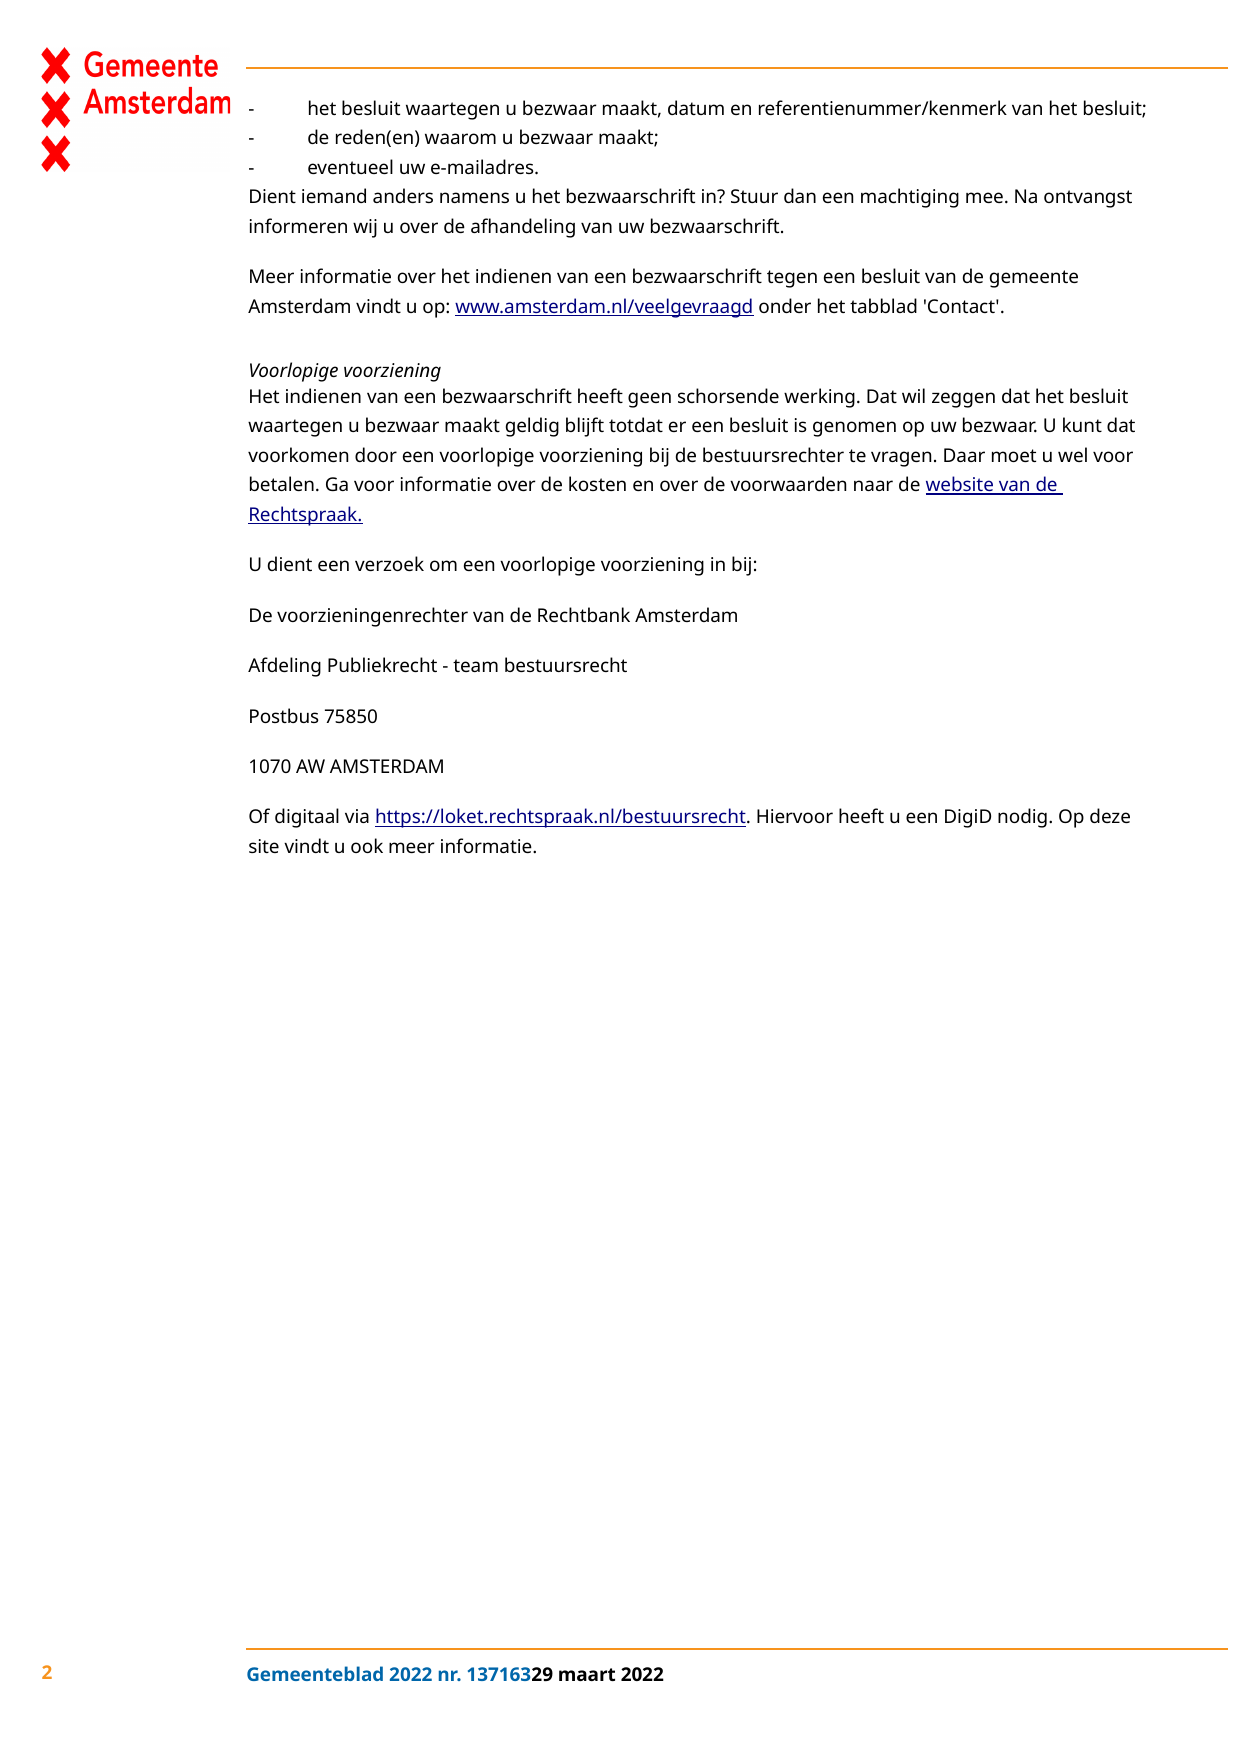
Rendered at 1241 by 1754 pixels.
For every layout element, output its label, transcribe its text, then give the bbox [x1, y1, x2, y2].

text Afdeling Publiekrecht - team bestuursrecht [248, 652, 1152, 678]
text Of digitaal via https://loket.rechtspraak.nl/bestuursrecht. Hiervoor heeft u een DigiD nodig. Op deze site vindt u ook meer informatie. [248, 804, 1152, 859]
text Postbus 75850 [248, 703, 1152, 728]
text U dient een verzoek om een voorlopige voorziening in bij: [248, 552, 1152, 577]
list het besluit waartegen u bezwaar maakt, datum en referentienummer/kenmerk van het besluit; [248, 95, 1152, 121]
text Voorlopige voorziening [248, 357, 1152, 383]
text Dient iemand anders namens u het bezwaarschrift in? Stuur dan een machtiging mee. Na ontvangst informeren wij u over de afhandeling van uw bezwaarschrift. [248, 183, 1152, 239]
text 1070 AW AMSTERDAM [248, 753, 1152, 779]
list de reden(en) waarom u bezwaar maakt; [248, 124, 1152, 150]
text Het indienen van een bezwaarschrift heeft geen schorsende werking. Dat wil zeggen dat het besluit waartegen u bezwaar maakt geldig blijft totdat er een besluit is genomen op uw bezwaar. U kunt dat voorkomen door een voorlopige voorziening bij de bestuursrechter te vragen. Daar moet u wel voor betalen. Ga voor informatie over de kosten en over de voorwaarden naar de website van de Rechtspraak. [248, 383, 1152, 527]
text Meer informatie over het indienen van een bezwaarschrift tegen een besluit van de gemeente Amsterdam vindt u op: www.amsterdam.nl/veelgevraagd onder het tabblad 'Contact'. [248, 263, 1152, 319]
text De voorzieningenrechter van de Rechtbank Amsterdam [248, 602, 1152, 628]
picture [41, 47, 231, 172]
list eventueel uw e-mailadres. [248, 154, 1152, 180]
